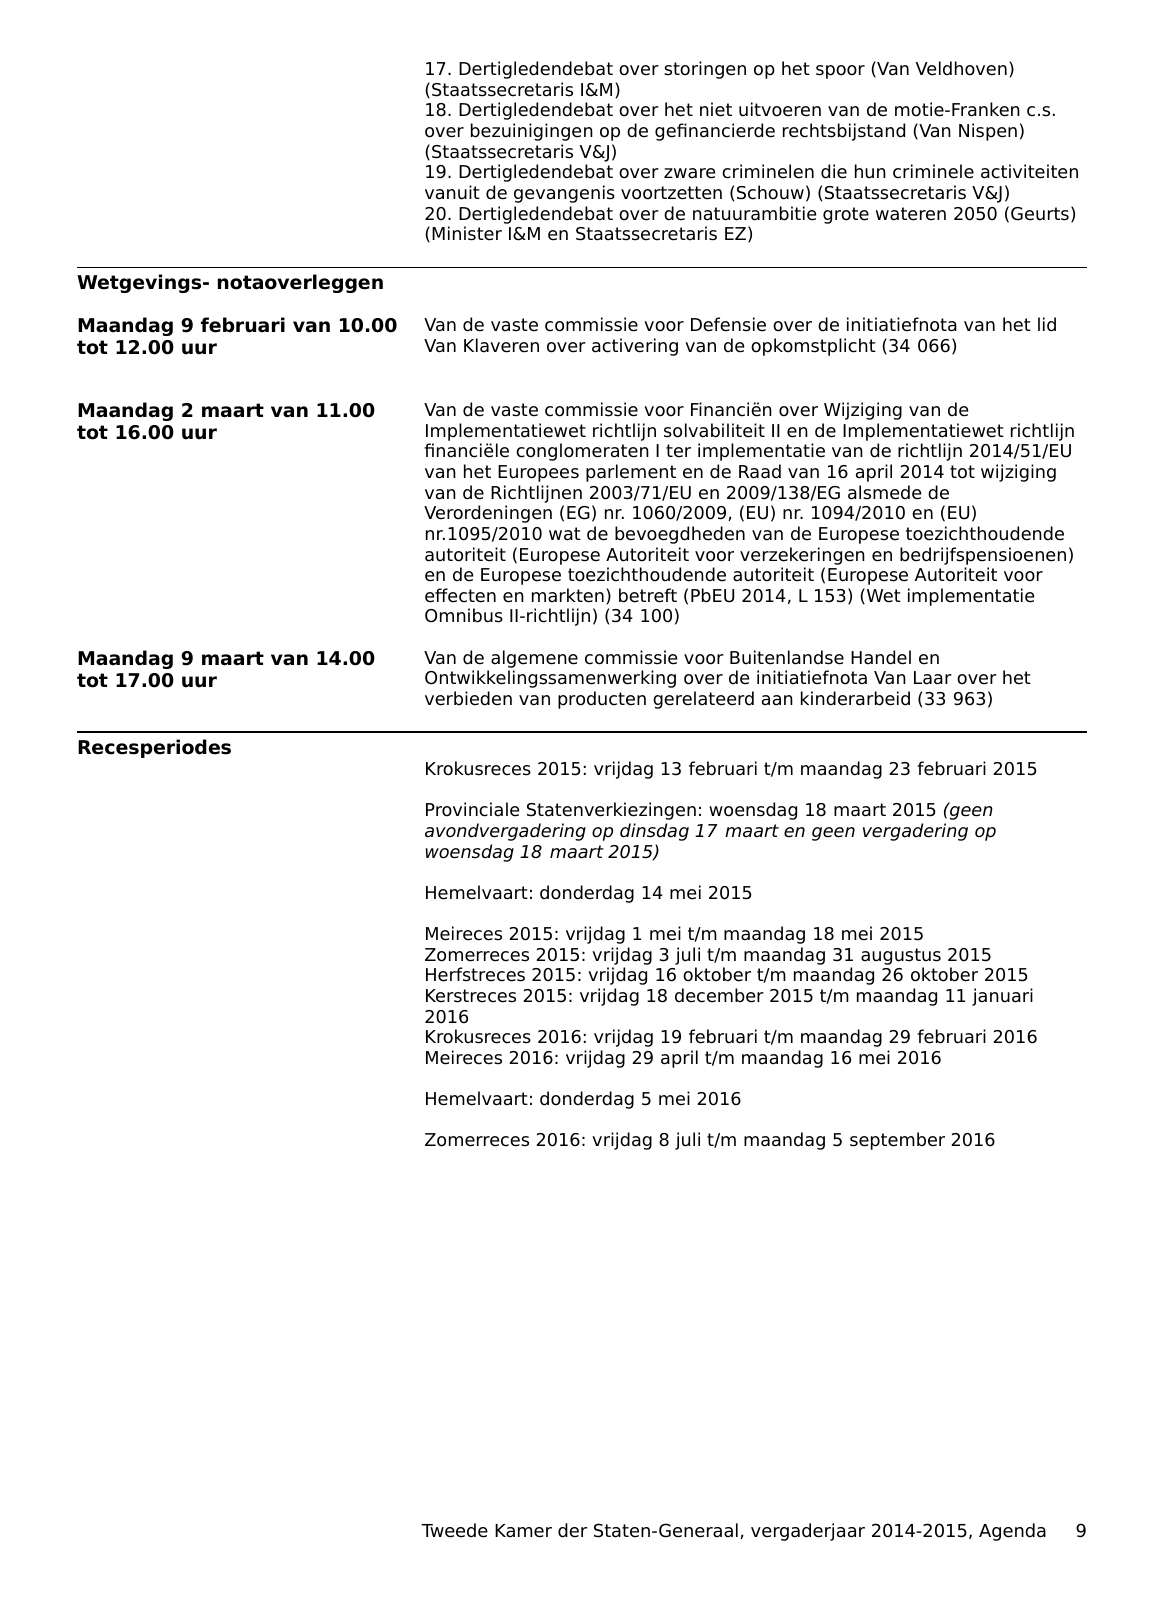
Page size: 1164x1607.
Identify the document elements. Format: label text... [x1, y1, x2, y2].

table_cell [77, 862, 401, 883]
table_cell [401, 862, 418, 883]
table_cell [401, 965, 418, 986]
table_header [401, 268, 418, 294]
table_cell [401, 1027, 418, 1048]
table_cell [401, 1089, 418, 1110]
table_cell [77, 1069, 401, 1089]
table_cell [401, 162, 418, 203]
table_cell [77, 204, 401, 245]
table_cell 18. Dertigledendebat over het niet uitvoeren van de motie-Franken c.s. over bezuinigingen op de gefinancierde rechtsbijstand (Van Nispen) (Staatssecretaris V&J) [418, 100, 1087, 162]
table_cell 20. Dertigledendebat over de natuurambitie grote wateren 2050 (Geurts) (Minister I&M en Staatssecretaris EZ) [418, 204, 1087, 245]
table_cell [418, 862, 1087, 883]
table_cell [77, 1110, 401, 1130]
table_cell Maandag 2 maart van 11.00 tot 16.00 uur [77, 400, 401, 627]
table_cell 17. Dertigledendebat over storingen op het spoor (Van Veldhoven) (Staatssecretaris I&M) [418, 59, 1087, 100]
table_cell [418, 359, 1087, 379]
table_header [418, 268, 1087, 294]
table_cell [401, 315, 418, 359]
table_cell [418, 294, 1087, 315]
table_cell [401, 883, 418, 903]
table_cell [401, 1110, 418, 1130]
table_cell [401, 1048, 418, 1068]
table_cell [401, 380, 418, 400]
table_cell Kerstreces 2015: vrijdag 18 december 2015 t/m maandag 11 januari 2016 [418, 986, 1087, 1027]
table_cell [401, 945, 418, 965]
table_cell [401, 359, 418, 379]
table_cell [77, 780, 401, 800]
table_cell Hemelvaart: donderdag 5 mei 2016 [418, 1089, 1087, 1110]
table_cell [401, 648, 418, 709]
table_cell [77, 100, 401, 162]
table_cell [401, 1130, 418, 1151]
table_cell [418, 1069, 1087, 1089]
table_cell [401, 759, 418, 780]
table_header [401, 733, 418, 759]
table_cell [77, 883, 401, 903]
table_cell [401, 800, 418, 862]
table_cell [77, 359, 401, 379]
table_cell Meireces 2015: vrijdag 1 mei t/m maandag 18 mei 2015 [418, 924, 1087, 945]
table_cell [401, 986, 418, 1027]
table_cell [418, 1110, 1087, 1130]
table_cell [77, 1027, 401, 1048]
table_cell Van de vaste commissie voor Defensie over de initiatiefnota van het lid Van Klaveren over activering van de opkomstplicht (34 066) [418, 315, 1087, 359]
table_cell Meireces 2016: vrijdag 29 april t/m maandag 16 mei 2016 [418, 1048, 1087, 1068]
table_cell Hemelvaart: donderdag 14 mei 2015 [418, 883, 1087, 903]
table_cell Maandag 9 maart van 14.00 tot 17.00 uur [77, 648, 401, 709]
table_cell [401, 100, 418, 162]
table_cell [77, 627, 401, 648]
table_cell [401, 204, 418, 245]
table_cell [77, 759, 401, 780]
table_cell [77, 59, 401, 100]
table_cell 19. Dertigledendebat over zware criminelen die hun criminele activiteiten vanuit de gevangenis voortzetten (Schouw) (Staatssecretaris V&J) [418, 162, 1087, 203]
table_cell [77, 1130, 401, 1151]
table_cell [418, 904, 1087, 924]
table_cell [77, 294, 401, 315]
table_cell [401, 294, 418, 315]
table_cell [77, 945, 401, 965]
table_cell [401, 627, 418, 648]
table_cell Van de vaste commissie voor Financiën over Wijziging van de Implementatiewet richtlijn solvabiliteit II en de Implementatiewet richtlijn financiële conglomeraten I ter implementatie van de richtlijn 2014/51/EU van het Europees parlement en de Raad van 16 april 2014 tot wijziging van de Richtlijnen 2003/71/EU en 2009/138/EG alsmede de Verordeningen (EG) nr. 1060/2009, (EU) nr. 1094/2010 en (EU) nr.1095/2010 wat de bevoegdheden van de Europese toezichthoudende autoriteit (Europese Autoriteit voor verzekeringen en bedrijfspensioenen) en de Europese toezichthoudende autoriteit (Europese Autoriteit voor effecten en markten) betreft (PbEU 2014, L 153) (Wet implementatie Omnibus II-richtlijn) (34 100) [418, 400, 1087, 627]
table_cell [418, 780, 1087, 800]
table_cell [418, 380, 1087, 400]
table_cell [77, 380, 401, 400]
table_header [418, 733, 1087, 759]
table_cell [77, 965, 401, 986]
table_cell [77, 1048, 401, 1068]
table_cell [401, 924, 418, 945]
table_cell [401, 400, 418, 627]
table_cell Krokusreces 2016: vrijdag 19 februari t/m maandag 29 februari 2016 [418, 1027, 1087, 1048]
table_cell [401, 1069, 418, 1089]
table_cell Zomerreces 2016: vrijdag 8 juli t/m maandag 5 september 2016 [418, 1130, 1087, 1151]
table_cell Zomerreces 2015: vrijdag 3 juli t/m maandag 31 augustus 2015 [418, 945, 1087, 965]
table_cell [77, 924, 401, 945]
table_cell [77, 162, 401, 203]
table_cell [77, 986, 401, 1027]
table_header Recesperiodes [77, 733, 401, 759]
table_cell [77, 904, 401, 924]
table_cell Krokusreces 2015: vrijdag 13 februari t/m maandag 23 februari 2015 [418, 759, 1087, 780]
table_cell Herfstreces 2015: vrijdag 16 oktober t/m maandag 26 oktober 2015 [418, 965, 1087, 986]
table_cell [418, 627, 1087, 648]
table_cell Van de algemene commissie voor Buitenlandse Handel en Ontwikkelingssamenwerking over de initiatiefnota Van Laar over het verbieden van producten gerelateerd aan kinderarbeid (33 963) [418, 648, 1087, 709]
table_cell [401, 904, 418, 924]
table_cell [77, 800, 401, 862]
table_cell [77, 1089, 401, 1110]
table_cell [401, 780, 418, 800]
table_cell [401, 59, 418, 100]
table_cell Maandag 9 februari van 10.00 tot 12.00 uur [77, 315, 401, 359]
table_cell Provinciale Statenverkiezingen: woensdag 18 maart 2015 (geen avondvergadering op dinsdag 17 maart en geen vergadering op woensdag 18 maart 2015) [418, 800, 1087, 862]
table_header Wetgevings- notaoverleggen [77, 268, 401, 294]
